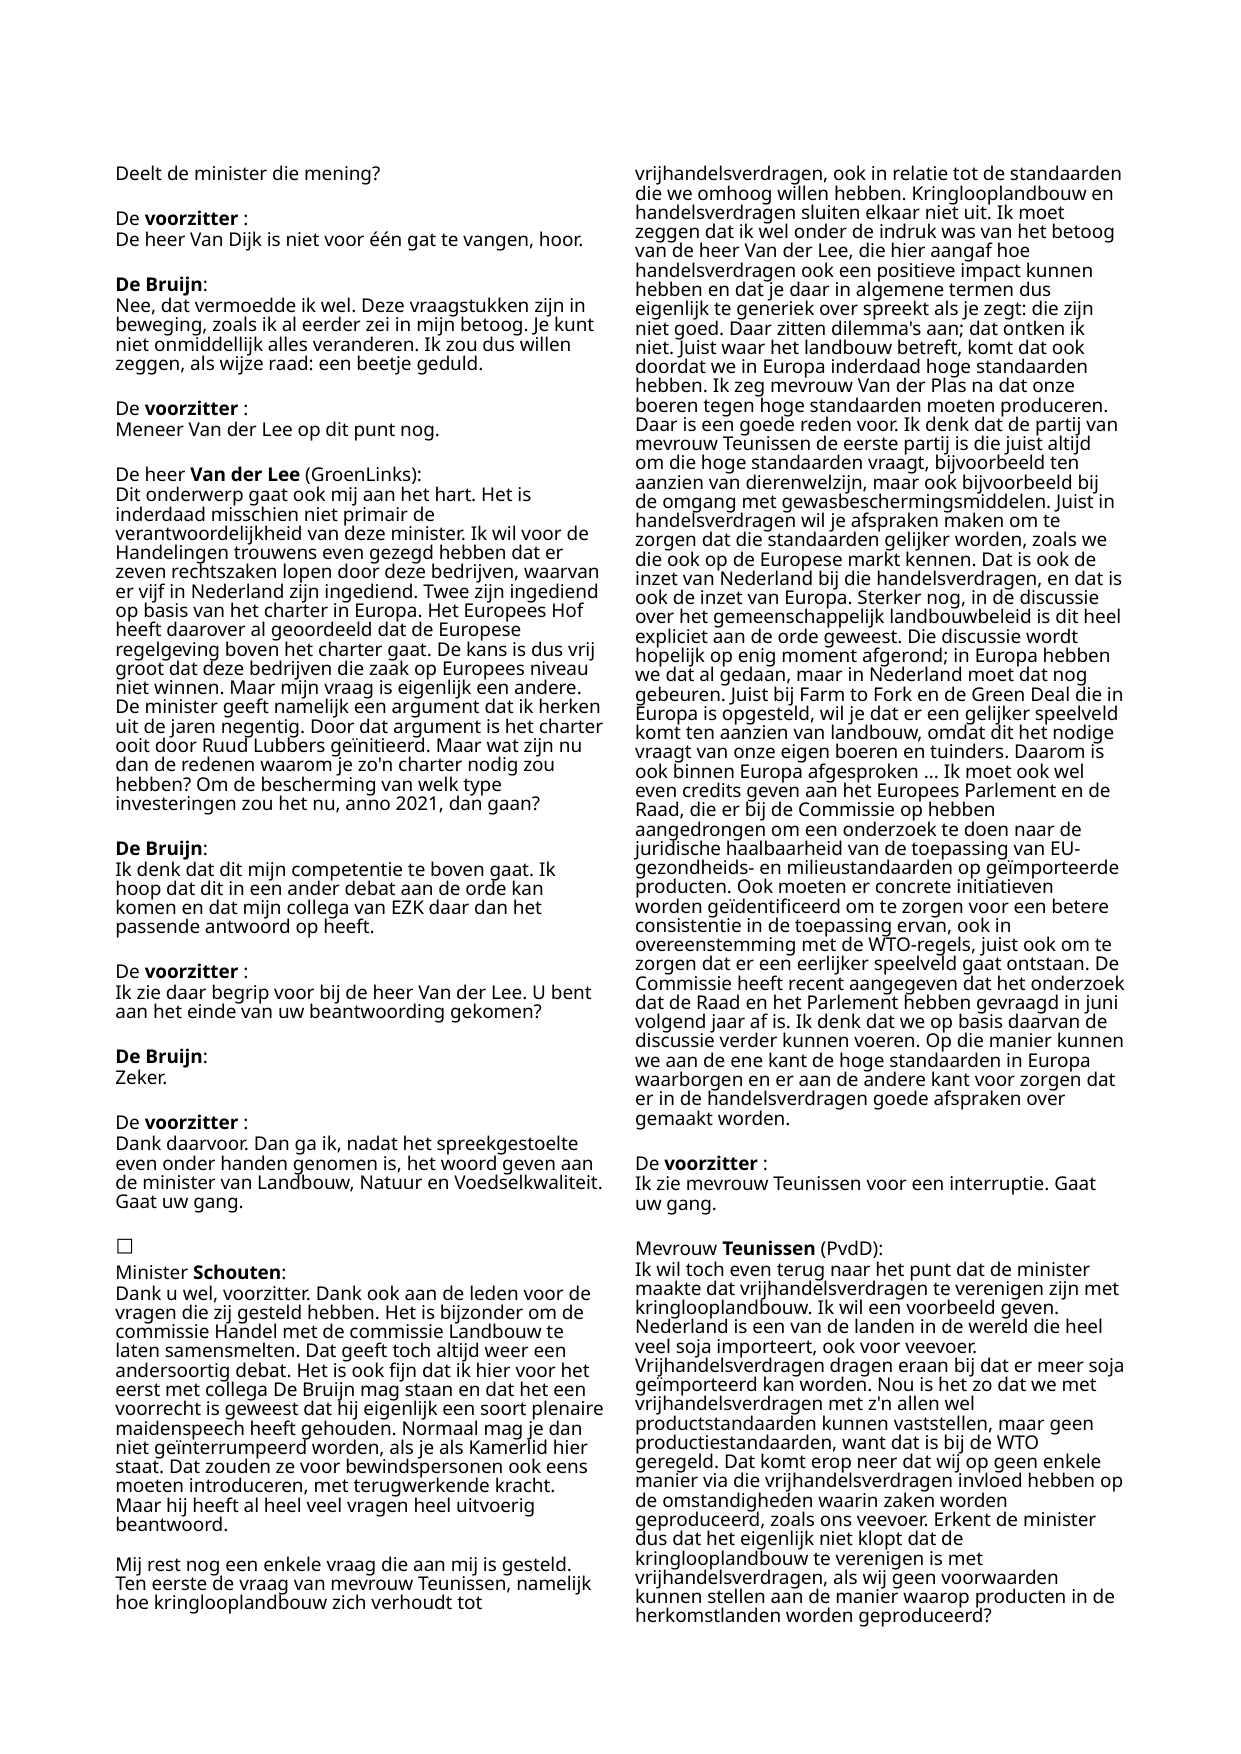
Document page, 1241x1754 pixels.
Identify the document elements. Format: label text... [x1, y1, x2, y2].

text De Bruijn: [115, 835, 605, 861]
text Meneer Van der Lee op dit punt nog. [115, 421, 605, 440]
text De Bruijn: [115, 1044, 605, 1069]
text vrijhandelsverdragen, ook in relatie tot de standaarden die we omhoog willen hebben. Kringlooplandbouw en handelsverdragen sluiten elkaar niet uit. Ik moet zeggen dat ik wel onder de indruk was van het betoog van de heer Van der Lee, die hier aangaf hoe handelsverdragen ook een positieve impact kunnen hebben en dat je daar in algemene termen dus eigenlijk te generiek over spreekt als je zegt: die zijn niet goed. Daar zitten dilemma's aan; dat ontken ik niet. Juist waar het landbouw betreft, komt dat ook doordat we in Europa inderdaad hoge standaarden hebben. Ik zeg mevrouw Van der Plas na dat onze boeren tegen hoge standaarden moeten produceren. Daar is een goede reden voor. Ik denk dat de partij van mevrouw Teunissen de eerste partij is die juist altijd om die hoge standaarden vraagt, bijvoorbeeld ten aanzien van dierenwelzijn, maar ook bijvoorbeeld bij de omgang met gewasbeschermingsmiddelen. Juist in handelsverdragen wil je afspraken maken om te zorgen dat die standaarden gelijker worden, zoals we die ook op de Europese markt kennen. Dat is ook de inzet van Nederland bij die handelsverdragen, en dat is ook de inzet van Europa. Sterker nog, in de discussie over het gemeenschappelijk landbouwbeleid is dit heel expliciet aan de orde geweest. Die discussie wordt hopelijk op enig moment afgerond; in Europa hebben we dat al gedaan, maar in Nederland moet dat nog gebeuren. Juist bij Farm to Fork en de Green Deal die in Europa is opgesteld, wil je dat er een gelijker speelveld komt ten aanzien van landbouw, omdat dit het nodige vraagt van onze eigen boeren en tuinders. Daarom is ook binnen Europa afgesproken ... Ik moet ook wel even credits geven aan het Europees Parlement en de Raad, die er bij de Commissie op hebben aangedrongen om een onderzoek te doen naar de juridische haalbaarheid van de toepassing van EU-gezondheids- en milieustandaarden op geïmporteerde producten. Ook moeten er concrete initiatieven worden geïdentificeerd om te zorgen voor een betere consistentie in de toepassing ervan, ook in overeenstemming met de WTO-regels, juist ook om te zorgen dat er een eerlijker speelveld gaat ontstaan. De Commissie heeft recent aangegeven dat het onderzoek dat de Raad en het Parlement hebben gevraagd in juni volgend jaar af is. Ik denk dat we op basis daarvan de discussie verder kunnen voeren. Op die manier kunnen we aan de ene kant de hoge standaarden in Europa waarborgen en er aan de andere kant voor zorgen dat er in de handelsverdragen goede afspraken over gemaakt worden. [635, 165, 1125, 1129]
text Ik denk dat dit mijn competentie te boven gaat. Ik hoop dat dit in een ander debat aan de orde kan komen en dat mijn collega van EZK daar dan het passende antwoord op heeft. [115, 861, 605, 938]
text Deelt de minister die mening? [115, 165, 605, 184]
text Ik zie mevrouw Teunissen voor een interruptie. Gaat uw gang. [635, 1175, 1125, 1214]
text Zeker. [115, 1069, 605, 1089]
text ⬜ [115, 1233, 605, 1259]
text De voorzitter : [115, 1109, 605, 1135]
text De voorzitter : [115, 958, 605, 984]
text Ik zie daar begrip voor bij de heer Van der Lee. U bent aan het einde van uw beantwoording gekomen? [115, 984, 605, 1023]
text Ik wil toch even terug naar het punt dat de minister maakte dat vrijhandelsverdragen te verenigen zijn met kringlooplandbouw. Ik wil een voorbeeld geven. Nederland is een van de landen in de wereld die heel veel soja importeert, ook voor veevoer. Vrijhandelsverdragen dragen eraan bij dat er meer soja geïmporteerd kan worden. Nou is het zo dat we met vrijhandelsverdragen met z'n allen wel productstandaarden kunnen vaststellen, maar geen productiestandaarden, want dat is bij de WTO geregeld. Dat komt erop neer dat wij op geen enkele manier via die vrijhandelsverdragen invloed hebben op de omstandigheden waarin zaken worden geproduceerd, zoals ons veevoer. Erkent de minister dus dat het eigenlijk niet klopt dat de kringlooplandbouw te verenigen is met vrijhandelsverdragen, als wij geen voorwaarden kunnen stellen aan de manier waarop producten in de herkomstlanden worden geproduceerd? [635, 1261, 1125, 1627]
text Minister Schouten: [115, 1259, 605, 1284]
text Dank u wel, voorzitter. Dank ook aan de leden voor de vragen die zij gesteld hebben. Het is bijzonder om de commissie Handel met de commissie Landbouw te laten samensmelten. Dat geeft toch altijd weer een andersoortig debat. Het is ook fijn dat ik hier voor het eerst met collega De Bruijn mag staan en dat het een voorrecht is geweest dat hij eigenlijk een soort plenaire maidenspeech heeft gehouden. Normaal mag je dan niet geïnterrumpeerd worden, als je als Kamerlid hier staat. Dat zouden ze voor bewindspersonen ook eens moeten introduceren, met terugwerkende kracht. Maar hij heeft al heel veel vragen heel uitvoerig beantwoord. [115, 1284, 605, 1535]
text De heer Van Dijk is niet voor één gat te vangen, hoor. [115, 231, 605, 250]
text Mevrouw Teunissen (PvdD): [635, 1235, 1125, 1261]
text Dank daarvoor. Dan ga ik, nadat het spreekgestoelte even onder handen genomen is, het woord geven aan de minister van Landbouw, Natuur en Voedselkwaliteit. Gaat uw gang. [115, 1135, 605, 1212]
text De heer Van der Lee (GroenLinks): [115, 461, 605, 486]
text De Bruijn: [115, 271, 605, 297]
text Dit onderwerp gaat ook mij aan het hart. Het is inderdaad misschien niet primair de verantwoordelijkheid van deze minister. Ik wil voor de Handelingen trouwens even gezegd hebben dat er zeven rechtszaken lopen door deze bedrijven, waarvan er vijf in Nederland zijn ingediend. Twee zijn ingediend op basis van het charter in Europa. Het Europees Hof heeft daarover al geoordeeld dat de Europese regelgeving boven het charter gaat. De kans is dus vrij groot dat deze bedrijven die zaak op Europees niveau niet winnen. Maar mijn vraag is eigenlijk een andere. De minister geeft namelijk een argument dat ik herken uit de jaren negentig. Door dat argument is het charter ooit door Ruud Lubbers geïnitieerd. Maar wat zijn nu dan de redenen waarom je zo'n charter nodig zou hebben? Om de bescherming van welk type investeringen zou het nu, anno 2021, dan gaan? [115, 486, 605, 814]
text De voorzitter : [115, 395, 605, 421]
text De voorzitter : [635, 1150, 1125, 1175]
text De voorzitter : [115, 205, 605, 231]
text Nee, dat vermoedde ik wel. Deze vraagstukken zijn in beweging, zoals ik al eerder zei in mijn betoog. Je kunt niet onmiddellijk alles veranderen. Ik zou dus willen zeggen, als wijze raad: een beetje geduld. [115, 297, 605, 374]
text Mij rest nog een enkele vraag die aan mij is gesteld. Ten eerste de vraag van mevrouw Teunissen, namelijk hoe kringlooplandbouw zich verhoudt tot [115, 1556, 605, 1614]
